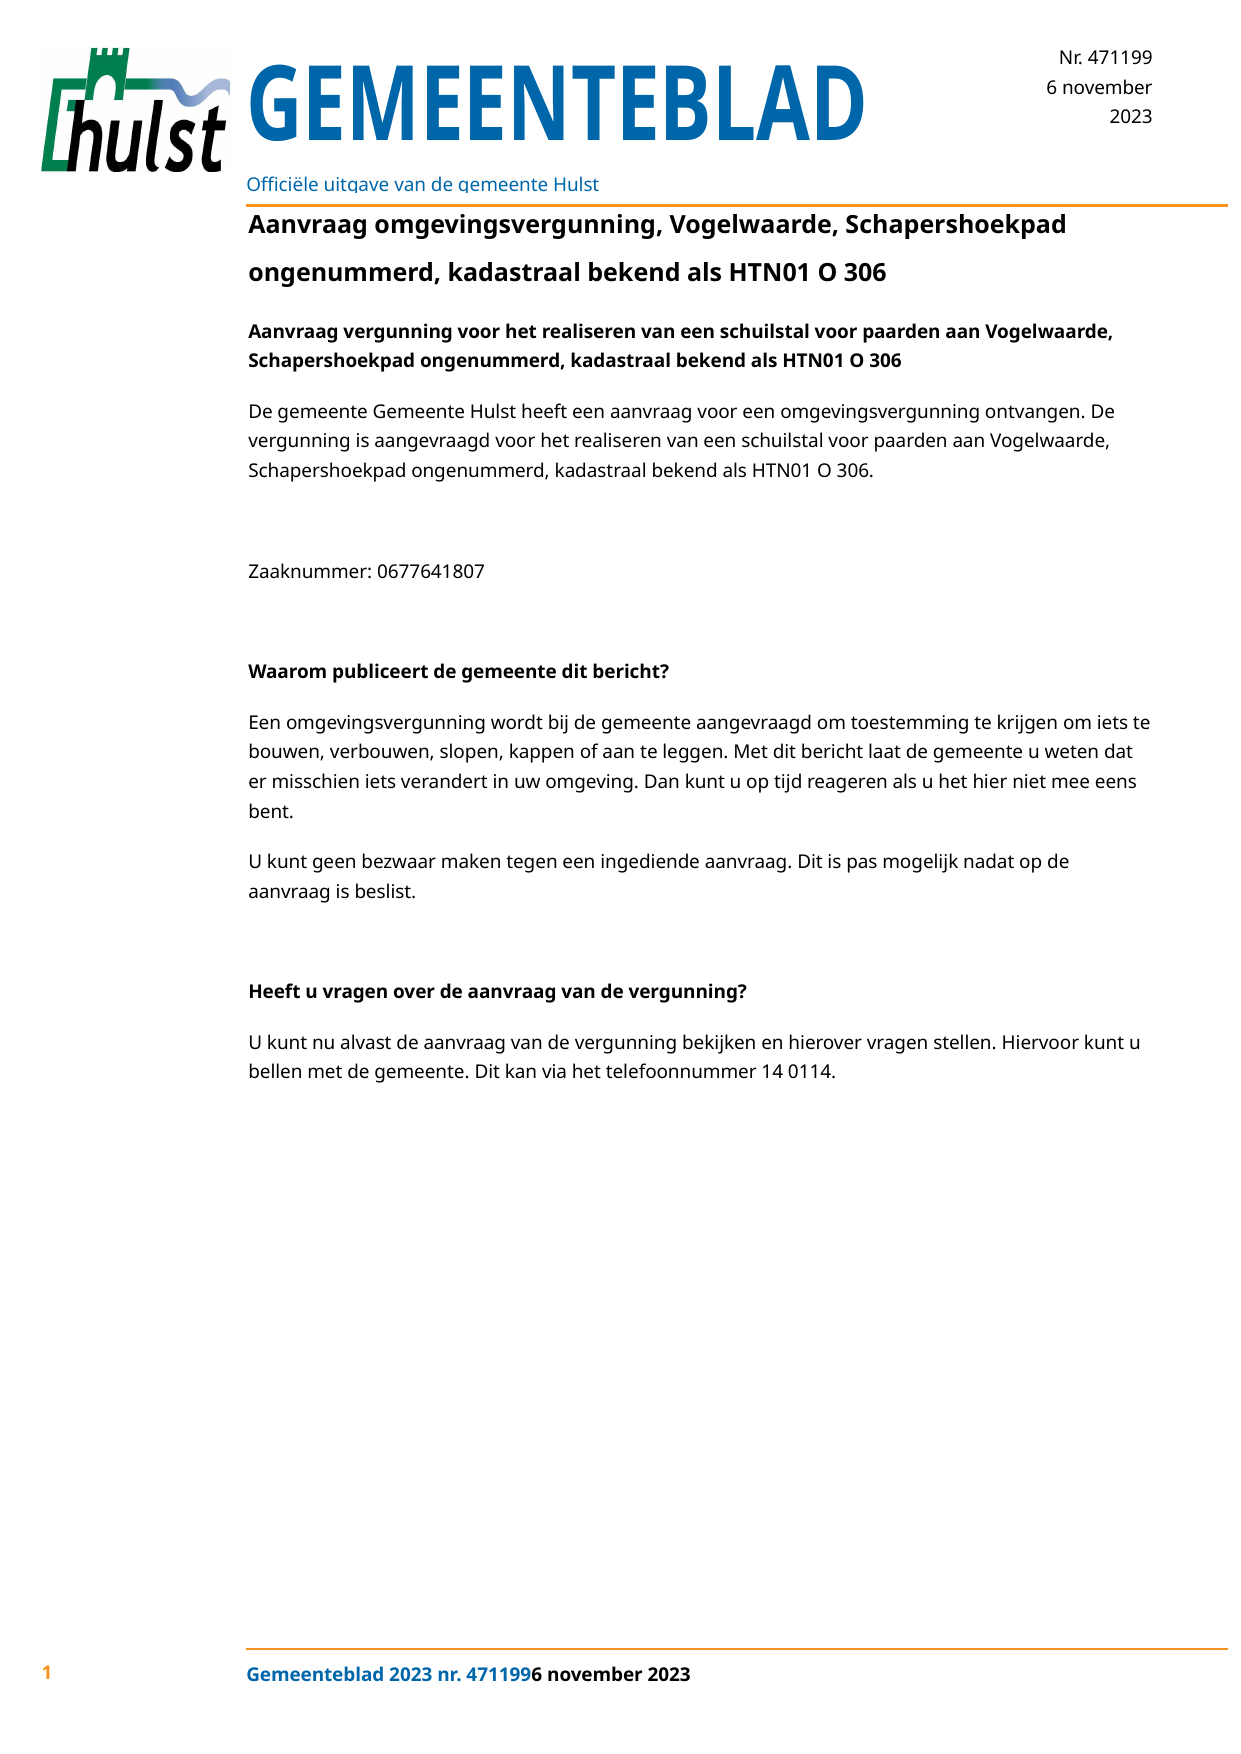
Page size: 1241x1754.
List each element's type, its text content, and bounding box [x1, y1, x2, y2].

text Heeft u vragen over de aanvraag van de vergunning? [248, 979, 1152, 1004]
text Een omgevingsvergunning wordt bij de gemeente aangevraagd om toestemming te krijgen om iets te bouwen, verbouwen, slopen, kappen of aan te leggen. Met dit bericht laat de gemeente u weten dat er misschien iets verandert in uw omgeving. Dan kunt u op tijd reageren als u het hier niet mee eens bent. [248, 709, 1152, 824]
text Aanvraag vergunning voor het realiseren van een schuilstal voor paarden aan Vogelwaarde, Schapershoekpad ongenummerd, kadastraal bekend als HTN01 O 306 [248, 318, 1152, 373]
text U kunt nu alvast de aanvraag van de vergunning bekijken en hierover vragen stellen. Hiervoor kunt u bellen met de gemeente. Dit kan via het telefoonnummer 14 0114. [248, 1029, 1152, 1084]
text De gemeente Gemeente Hulst heeft een aanvraag voor een omgevingsvergunning ontvangen. De vergunning is aangevraagd voor het realiseren van een schuilstal voor paarden aan Vogelwaarde, Schapershoekpad ongenummerd, kadastraal bekend als HTN01 O 306. [248, 398, 1152, 483]
picture [41, 47, 231, 172]
text U kunt geen bezwaar maken tegen een ingediende aanvraag. Dit is pas mogelijk nadat op de aanvraag is beslist. [248, 848, 1152, 904]
text Aanvraag omgevingsvergunning, Vogelwaarde, Schapershoekpad ongenummerd, kadastraal bekend als HTN01 O 306 [248, 207, 1152, 288]
text Waarom publiceert de gemeente dit bericht? [248, 659, 1152, 684]
text Zaaknummer: 0677641807 [248, 558, 1152, 584]
